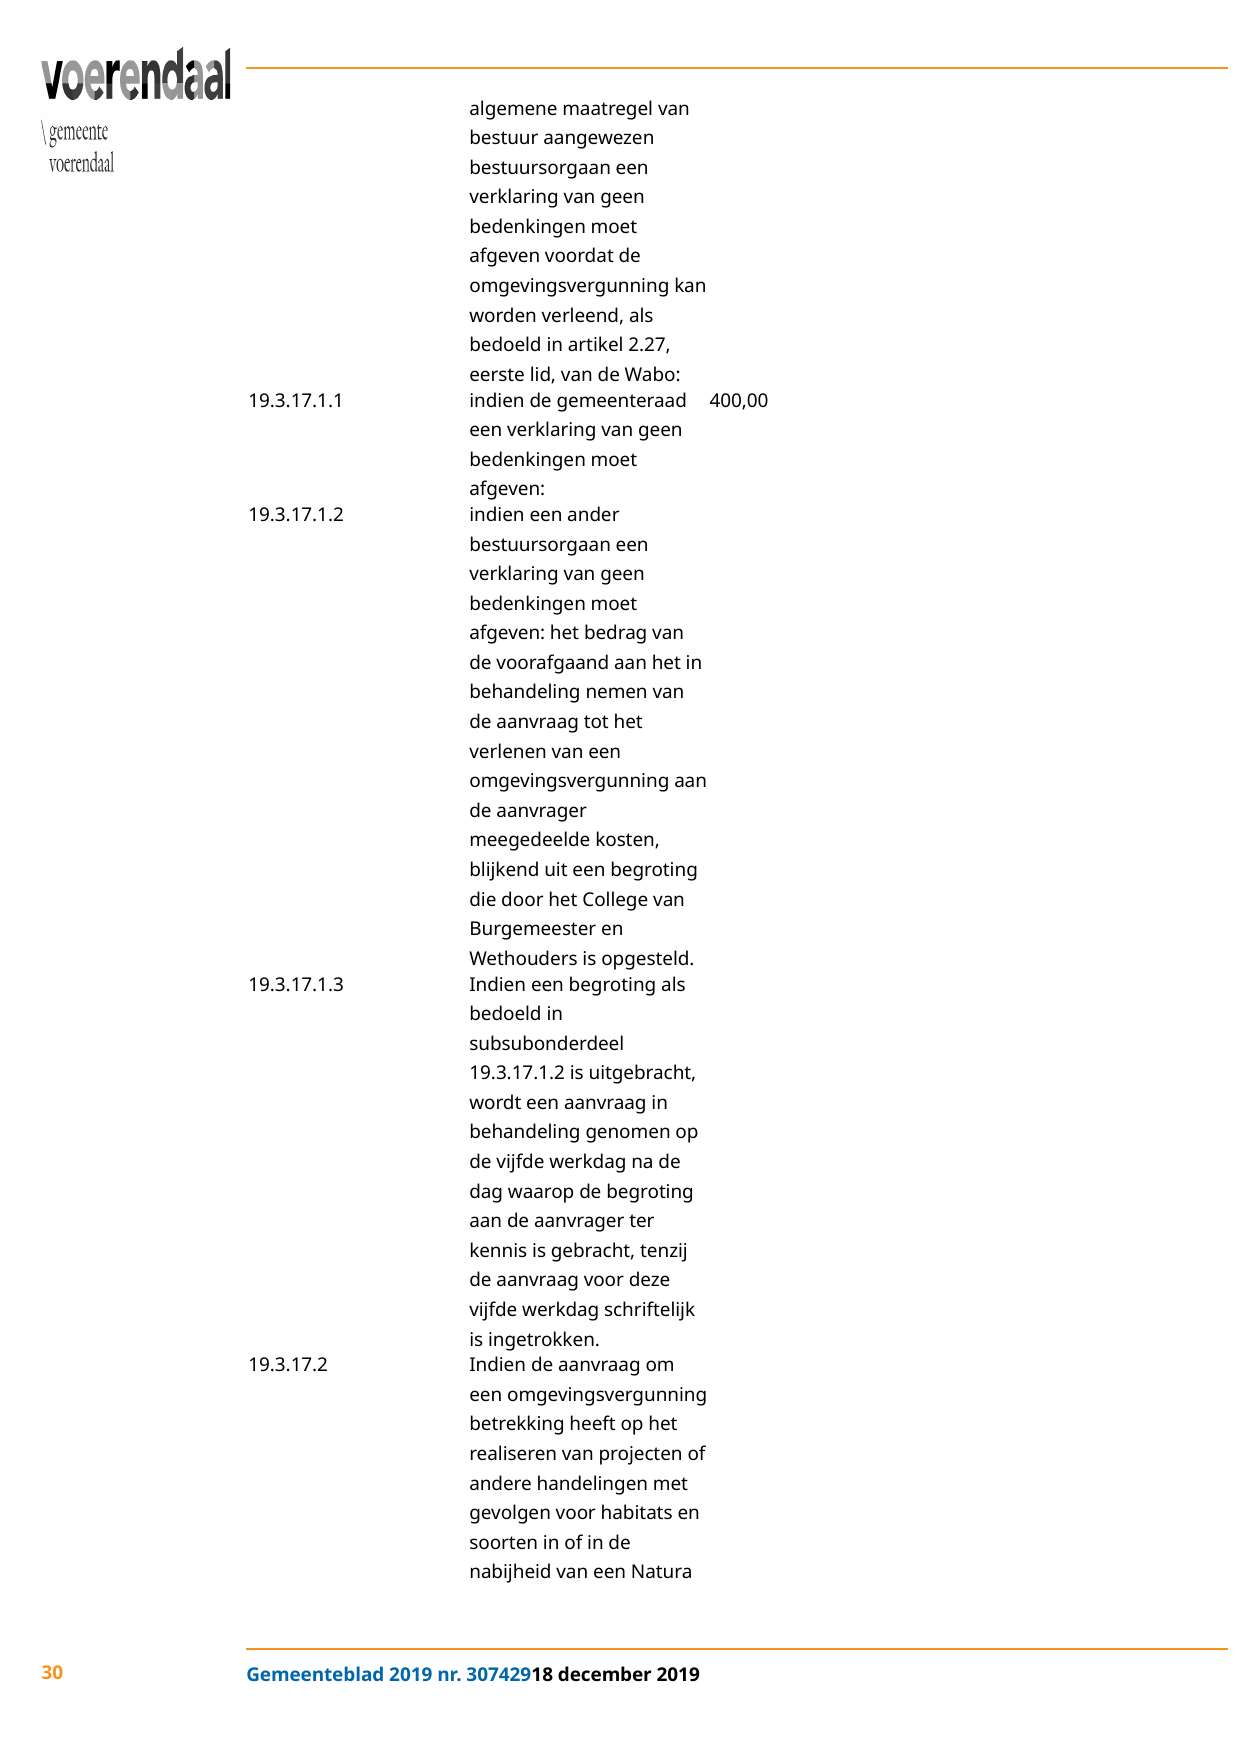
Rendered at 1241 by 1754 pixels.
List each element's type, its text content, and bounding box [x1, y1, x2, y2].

table_cell Indien een begroting als bedoeld in subsubonderdeel 19.3.17.1.2 is uitgebracht, wordt een aanvraag in behandeling genomen op de vijfde werkdag na de dag waarop de begroting aan de aanvrager ter kennis is gebracht, tenzij de aanvraag voor deze vijfde werkdag schriftelijk is ingetrokken. [469, 971, 709, 1351]
table_cell indien een ander bestuursorgaan een verklaring van geen bedenkingen moet afgeven: het bedrag van de voorafgaand aan het in behandeling nemen van de aanvraag tot het verlenen van een omgevingsvergunning aan de aanvrager meegedeelde kosten, blijkend uit een begroting die door het College van Burgemeester en Wethouders is opgesteld. [469, 501, 709, 971]
table_cell 400,00 [709, 387, 931, 501]
table_cell algemene maatregel van bestuur aangewezen bestuursorgaan een verklaring van geen bedenkingen moet afgeven voordat de omgevingsvergunning kan worden verleend, als bedoeld in artikel 2.27, eerste lid, van de Wabo: [469, 95, 709, 387]
table_cell [709, 971, 931, 1351]
picture [41, 47, 231, 172]
table_cell 19.3.17.2 [248, 1351, 469, 1584]
table_cell 19.3.17.1.1 [248, 387, 469, 501]
table_cell indien de gemeenteraad een verklaring van geen bedenkingen moet afgeven: [469, 387, 709, 501]
table_cell 19.3.17.1.3 [248, 971, 469, 1351]
table_cell [709, 501, 931, 971]
table_cell 19.3.17.1.2 [248, 501, 469, 971]
table_cell [709, 95, 931, 387]
table_cell [709, 1351, 931, 1584]
table_cell Indien de aanvraag om een omgevingsvergunning betrekking heeft op het realiseren van projecten of andere handelingen met gevolgen voor habitats en soorten in of in de nabijheid van een Natura [469, 1351, 709, 1584]
table_cell [248, 95, 469, 387]
